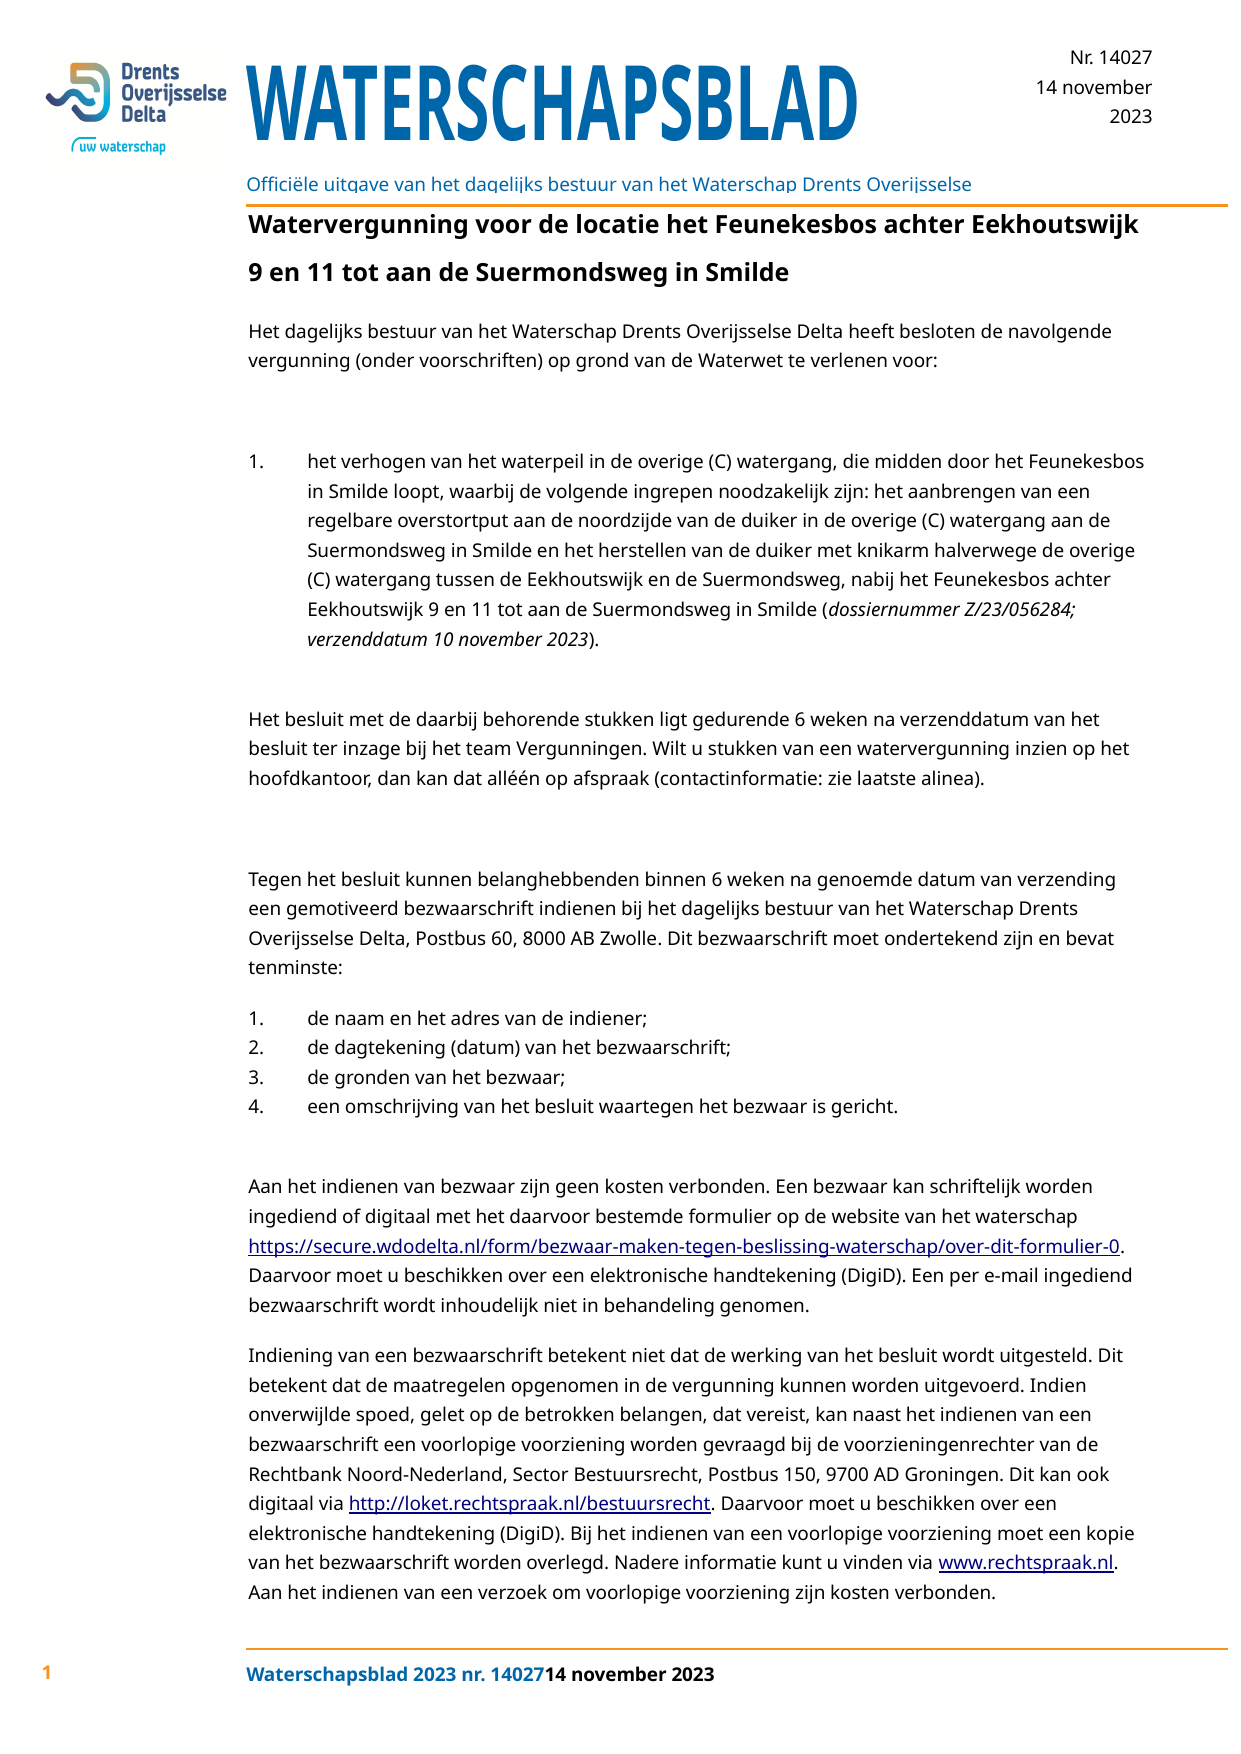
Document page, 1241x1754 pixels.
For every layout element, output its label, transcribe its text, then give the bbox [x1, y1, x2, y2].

list het verhogen van het waterpeil in de overige (C) watergang, die midden door het Feunekesbos in Smilde loopt, waarbij de volgende ingrepen noodzakelijk zijn: het aanbrengen van een regelbare overstortput aan de noordzijde van de duiker in de overige (C) watergang aan de Suermondsweg in Smilde en het herstellen van de duiker met knikarm halverwege de overige (C) watergang tussen de Eekhoutswijk en de Suermondsweg, nabij het Feunekesbos achter Eekhoutswijk 9 en 11 tot aan de Suermondsweg in Smilde (dossiernummer Z/23/056284; verzenddatum 10 november 2023). [248, 448, 1152, 652]
list de naam en het adres van de indiener; [248, 1005, 1152, 1031]
text Tegen het besluit kunnen belanghebbenden binnen 6 weken na genoemde datum van verzending een gemotiveerd bezwaarschrift indienen bij het dagelijks bestuur van het Waterschap Drents Overijsselse Delta, Postbus 60, 8000 AB Zwolle. Dit bezwaarschrift moet ondertekend zijn en bevat tenminste: [248, 866, 1152, 980]
list een omschrijving van het besluit waartegen het bezwaar is gericht. [248, 1094, 1152, 1119]
text Indiening van een bezwaarschrift betekent niet dat de werking van het besluit wordt uitgesteld. Dit betekent dat de maatregelen opgenomen in de vergunning kunnen worden uitgevoerd. Indien onverwijlde spoed, gelet op de betrokken belangen, dat vereist, kan naast het indienen van een bezwaarschrift een voorlopige voorziening worden gevraagd bij de voorzieningenrechter van de Rechtbank Noord-Nederland, Sector Bestuursrecht, Postbus 150, 9700 AD Groningen. Dit kan ook digitaal via http://loket.rechtspraak.nl/bestuursrecht. Daarvoor moet u beschikken over een elektronische handtekening (DigiD). Bij het indienen van een voorlopige voorziening moet een kopie van het bezwaarschrift worden overlegd. Nadere informatie kunt u vinden via www.rechtspraak.nl. Aan het indienen van een verzoek om voorlopige voorziening zijn kosten verbonden. [248, 1342, 1152, 1605]
text Het besluit met de daarbij behorende stukken ligt gedurende 6 weken na verzenddatum van het besluit ter inzage bij het team Vergunningen. Wilt u stukken van een watervergunning inzien op het hoofdkantoor, dan kan dat alléén op afspraak (contactinformatie: zie laatste alinea). [248, 706, 1152, 791]
text Het dagelijks bestuur van het Waterschap Drents Overijsselse Delta heeft besloten de navolgende vergunning (onder voorschriften) op grond van de Waterwet te verlenen voor: [248, 318, 1152, 373]
list de dagtekening (datum) van het bezwaarschrift; [248, 1034, 1152, 1060]
list de gronden van het bezwaar; [248, 1064, 1152, 1090]
text Watervergunning voor de locatie het Feunekesbos achter Eekhoutswijk 9 en 11 tot aan de Suermondsweg in Smilde [248, 207, 1152, 288]
text Aan het indienen van bezwaar zijn geen kosten verbonden. Een bezwaar kan schriftelijk worden ingediend of digitaal met het daarvoor bestemde formulier op de website van het waterschap https://secure.wdodelta.nl/form/bezwaar-maken-tegen-beslissing-waterschap/over-dit-formulier-0. Daarvoor moet u beschikken over een elektronische handtekening (DigiD). Een per e-mail ingediend bezwaarschrift wordt inhoudelijk niet in behandeling genomen. [248, 1174, 1152, 1318]
picture [41, 47, 231, 172]
